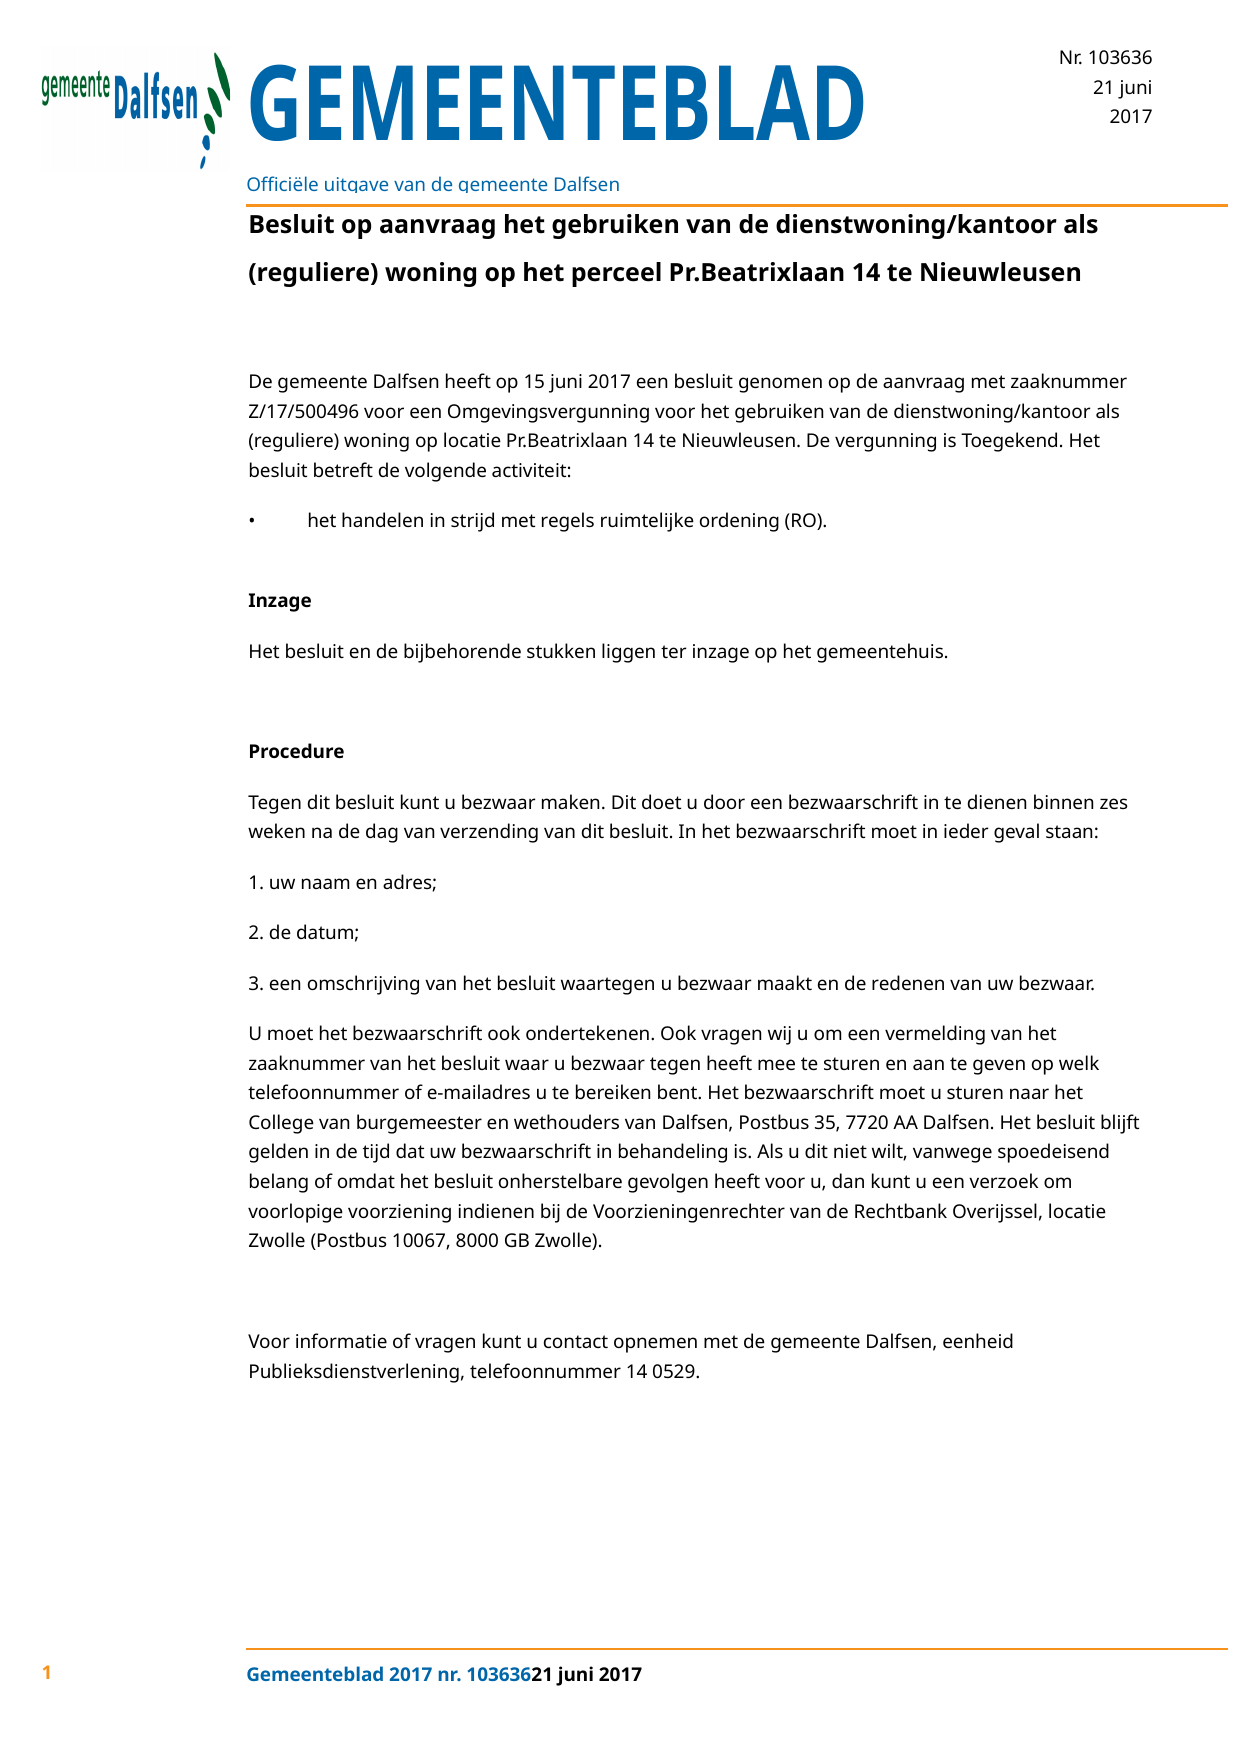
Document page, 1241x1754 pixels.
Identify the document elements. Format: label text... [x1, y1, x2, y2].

text Tegen dit besluit kunt u bezwaar maken. Dit doet u door een bezwaarschrift in te dienen binnen zes weken na de dag van verzending van dit besluit. In het bezwaarschrift moet in ieder geval staan: [248, 789, 1152, 844]
text 1. uw naam en adres; [248, 869, 1152, 895]
text Besluit op aanvraag het gebruiken van de dienstwoning/kantoor als (reguliere) woning op het perceel Pr.Beatrixlaan 14 te Nieuwleusen [248, 207, 1152, 288]
text 3. een omschrijving van het besluit waartegen u bezwaar maakt en de redenen van uw bezwaar. [248, 970, 1152, 996]
list het handelen in strijd met regels ruimtelijke ordening (RO). [248, 507, 1152, 533]
text De gemeente Dalfsen heeft op 15 juni 2017 een besluit genomen op de aanvraag met zaaknummer Z/17/500496 voor een Omgevingsvergunning voor het gebruiken van de dienstwoning/kantoor als (reguliere) woning op locatie Pr.Beatrixlaan 14 te Nieuwleusen. De vergunning is Toegekend. Het besluit betreft de volgende activiteit: [248, 368, 1152, 483]
text Voor informatie of vragen kunt u contact opnemen met de gemeente Dalfsen, eenheid Publieksdienstverlening, telefoonnummer 14 0529. [248, 1328, 1152, 1384]
picture [41, 47, 231, 172]
text 2. de datum; [248, 919, 1152, 945]
text Het besluit en de bijbehorende stukken liggen ter inzage op het gemeentehuis. [248, 638, 1152, 664]
text Procedure [248, 739, 1152, 764]
text U moet het bezwaarschrift ook ondertekenen. Ook vragen wij u om een vermelding van het zaaknummer van het besluit waar u bezwaar tegen heeft mee te sturen en aan te geven op welk telefoonnummer of e-mailadres u te bereiken bent. Het bezwaarschrift moet u sturen naar het College van burgemeester en wethouders van Dalfsen, Postbus 35, 7720 AA Dalfsen. Het besluit blijft gelden in de tijd dat uw bezwaarschrift in behandeling is. Als u dit niet wilt, vanwege spoedeisend belang of omdat het besluit onherstelbare gevolgen heeft voor u, dan kunt u een verzoek om voorlopige voorziening indienen bij de Voorzieningenrechter van de Rechtbank Overijssel, locatie Zwolle (Postbus 10067, 8000 GB Zwolle). [248, 1020, 1152, 1253]
text Inzage [248, 587, 1152, 613]
